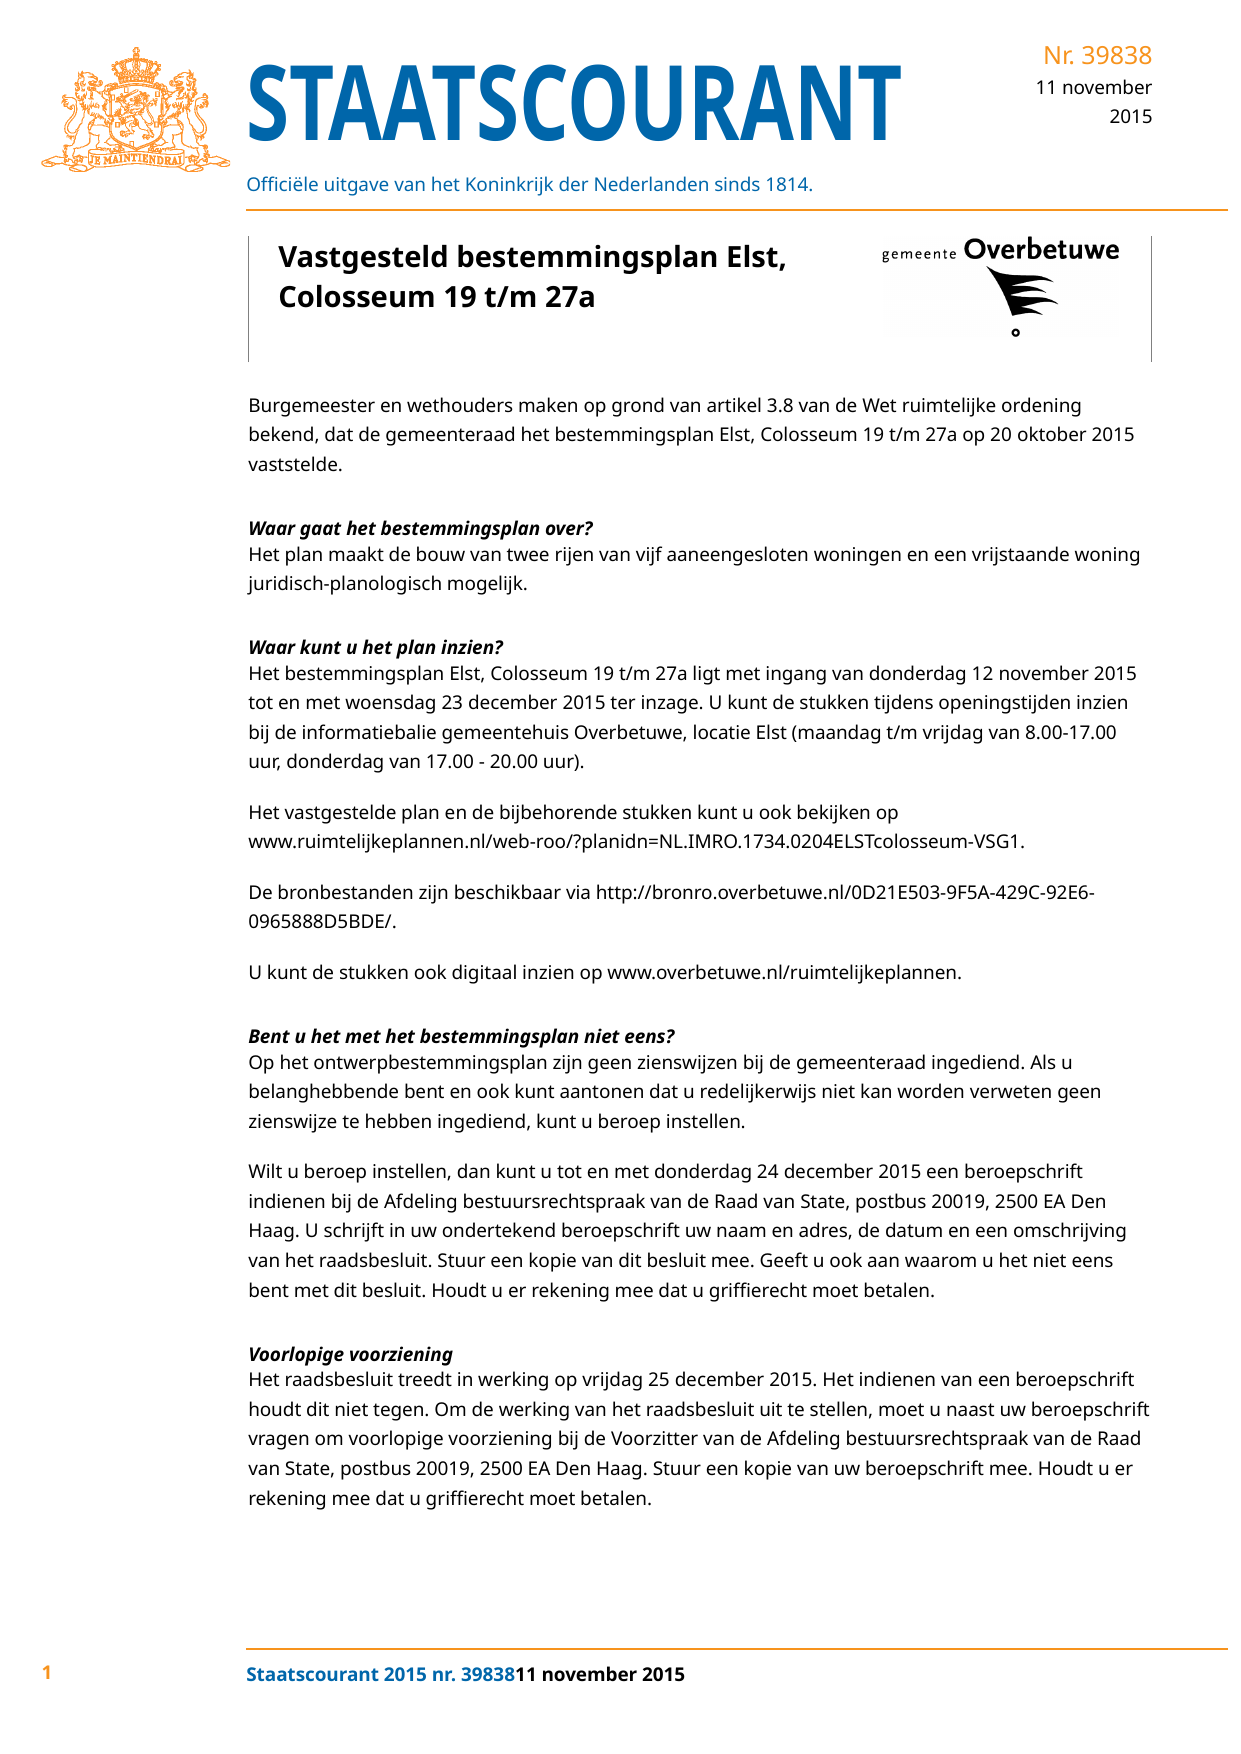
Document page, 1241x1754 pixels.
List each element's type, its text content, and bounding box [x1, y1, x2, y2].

table_header [850, 236, 1151, 362]
picture [41, 47, 231, 172]
text Het vastgestelde plan en de bijbehorende stukken kunt u ook bekijken op www.ruimtelijkeplannen.nl/web-roo/?planidn=NL.IMRO.1734.0204ELSTcolosseum-VSG1. [248, 799, 1152, 854]
text U kunt de stukken ook digitaal inzien op www.overbetuwe.nl/ruimtelijkeplannen. [248, 959, 1152, 985]
text Burgemeester en wethouders maken op grond van artikel 3.8 van de Wet ruimtelijke ordening bekend, dat de gemeenteraad het bestemmingsplan Elst, Colosseum 19 t/m 27a op 20 oktober 2015 vaststelde. [248, 392, 1152, 477]
text De bronbestanden zijn beschikbaar via http://bronro.overbetuwe.nl/0D21E503-9F5A-429C-92E6-0965888D5BDE/. [248, 879, 1152, 934]
text Op het ontwerpbestemmingsplan zijn geen zienswijzen bij de gemeenteraad ingediend. Als u belanghebbende bent en ook kunt aantonen dat u redelijkerwijs niet kan worden verweten geen zienswijze te hebben ingediend, kunt u beroep instellen. [248, 1049, 1152, 1134]
text Waar gaat het bestemmingsplan over? [248, 515, 1152, 541]
table_header Vastgesteld bestemmingsplan Elst, Colosseum 19 t/m 27a [249, 236, 850, 362]
text Het plan maakt de bouw van twee rijen van vijf aaneengesloten woningen en een vrijstaande woning juridisch-planologisch mogelijk. [248, 541, 1152, 596]
text Voorlopige voorziening [248, 1341, 1152, 1366]
text Bent u het met het bestemmingsplan niet eens? [248, 1023, 1152, 1049]
text Het raadsbesluit treedt in werking op vrijdag 25 december 2015. Het indienen van een beroepschrift houdt dit niet tegen. Om de werking van het raadsbesluit uit te stellen, moet u naast uw beroepschrift vragen om voorlopige voorziening bij de Voorzitter van de Afdeling bestuursrechtspraak van de Raad van State, postbus 20019, 2500 EA Den Haag. Stuur een kopie van uw beroepschrift mee. Houdt u er rekening mee dat u griffierecht moet betalen. [248, 1366, 1152, 1511]
text Het bestemmingsplan Elst, Colosseum 19 t/m 27a ligt met ingang van donderdag 12 november 2015 tot en met woensdag 23 december 2015 ter inzage. U kunt de stukken tijdens openingstijden inzien bij de informatiebalie gemeentehuis Overbetuwe, locatie Elst (maandag t/m vrijdag van 8.00-17.00 uur, donderdag van 17.00 - 20.00 uur). [248, 660, 1152, 774]
picture [882, 236, 1119, 337]
text Wilt u beroep instellen, dan kunt u tot en met donderdag 24 december 2015 een beroepschrift indienen bij de Afdeling bestuursrechtspraak van de Raad van State, postbus 20019, 2500 EA Den Haag. U schrijft in uw ondertekend beroepschrift uw naam en adres, de datum en een omschrijving van het raadsbesluit. Stuur een kopie van dit besluit mee. Geeft u ook aan waarom u het niet eens bent met dit besluit. Houdt u er rekening mee dat u griffierecht moet betalen. [248, 1158, 1152, 1302]
text Waar kunt u het plan inzien? [248, 634, 1152, 660]
